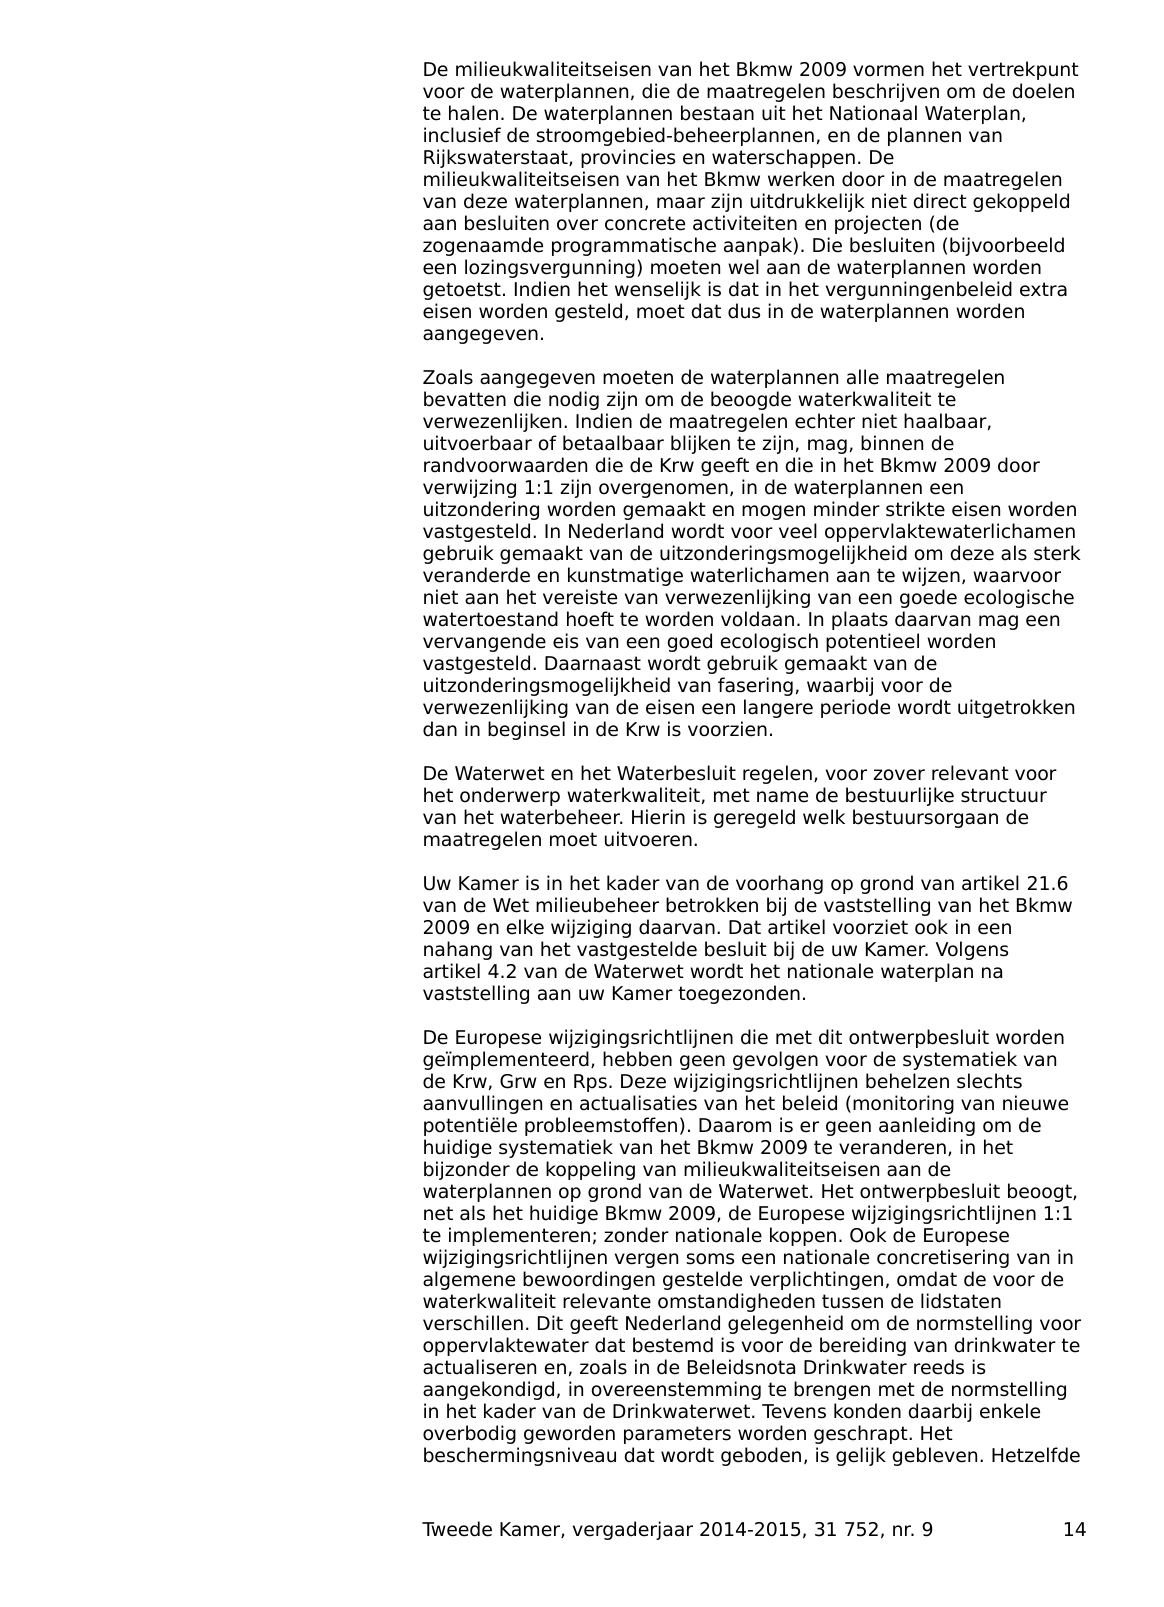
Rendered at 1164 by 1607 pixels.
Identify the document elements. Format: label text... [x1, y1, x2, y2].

text De Europese wijzigingsrichtlijnen die met dit ontwerpbesluit worden geïmplementeerd, hebben geen gevolgen voor de systematiek van de Krw, Grw en Rps. Deze wijzigingsrichtlijnen behelzen slechts aanvullingen en actualisaties van het beleid (monitoring van nieuwe potentiële probleemstoffen). Daarom is er geen aanleiding om de huidige systematiek van het Bkmw 2009 te veranderen, in het bijzonder de koppeling van milieukwaliteitseisen aan de waterplannen op grond van de Waterwet. Het ontwerpbesluit beoogt, net als het huidige Bkmw 2009, de Europese wijzigingsrichtlijnen 1:1 te implementeren; zonder nationale koppen. Ook de Europese wijzigingsrichtlijnen vergen soms een nationale concretisering van in algemene bewoordingen gestelde verplichtingen, omdat de voor de waterkwaliteit relevante omstandigheden tussen de lidstaten verschillen. Dit geeft Nederland gelegenheid om de normstelling voor oppervlaktewater dat bestemd is voor de bereiding van drinkwater te actualiseren en, zoals in de Beleidsnota Drinkwater reeds is aangekondigd, in overeenstemming te brengen met de normstelling in het kader van de Drinkwaterwet. Tevens konden daarbij enkele overbodig geworden parameters worden geschrapt. Het beschermingsniveau dat wordt geboden, is gelijk gebleven. Hetzelfde [422, 1027, 1087, 1467]
text De milieukwaliteitseisen van het Bkmw 2009 vormen het vertrekpunt voor de waterplannen, die de maatregelen beschrijven om de doelen te halen. De waterplannen bestaan uit het Nationaal Waterplan, inclusief de stroomgebied-beheerplannen, en de plannen van Rijkswaterstaat, provincies en waterschappen. De milieukwaliteitseisen van het Bkmw werken door in de maatregelen van deze waterplannen, maar zijn uitdrukkelijk niet direct gekoppeld aan besluiten over concrete activiteiten en projecten (de zogenaamde programmatische aanpak). Die besluiten (bijvoorbeeld een lozingsvergunning) moeten wel aan de waterplannen worden getoetst. Indien het wenselijk is dat in het vergunningenbeleid extra eisen worden gesteld, moet dat dus in de waterplannen worden aangegeven. [422, 59, 1087, 345]
text Uw Kamer is in het kader van de voorhang op grond van artikel 21.6 van de Wet milieubeheer betrokken bij de vaststelling van het Bkmw 2009 en elke wijziging daarvan. Dat artikel voorziet ook in een nahang van het vastgestelde besluit bij de uw Kamer. Volgens artikel 4.2 van de Waterwet wordt het nationale waterplan na vaststelling aan uw Kamer toegezonden. [422, 873, 1087, 1005]
text Zoals aangegeven moeten de waterplannen alle maatregelen bevatten die nodig zijn om de beoogde waterkwaliteit te verwezenlijken. Indien de maatregelen echter niet haalbaar, uitvoerbaar of betaalbaar blijken te zijn, mag, binnen de randvoorwaarden die de Krw geeft en die in het Bkmw 2009 door verwijzing 1:1 zijn overgenomen, in de waterplannen een uitzondering worden gemaakt en mogen minder strikte eisen worden vastgesteld. In Nederland wordt voor veel oppervlaktewaterlichamen gebruik gemaakt van de uitzonderingsmogelijkheid om deze als sterk veranderde en kunstmatige waterlichamen aan te wijzen, waarvoor niet aan het vereiste van verwezenlijking van een goede ecologische watertoestand hoeft te worden voldaan. In plaats daarvan mag een vervangende eis van een goed ecologisch potentieel worden vastgesteld. Daarnaast wordt gebruik gemaakt van de uitzonderingsmogelijkheid van fasering, waarbij voor de verwezenlijking van de eisen een langere periode wordt uitgetrokken dan in beginsel in de Krw is voorzien. [422, 367, 1087, 741]
text De Waterwet en het Waterbesluit regelen, voor zover relevant voor het onderwerp waterkwaliteit, met name de bestuurlijke structuur van het waterbeheer. Hierin is geregeld welk bestuursorgaan de maatregelen moet uitvoeren. [422, 763, 1087, 851]
